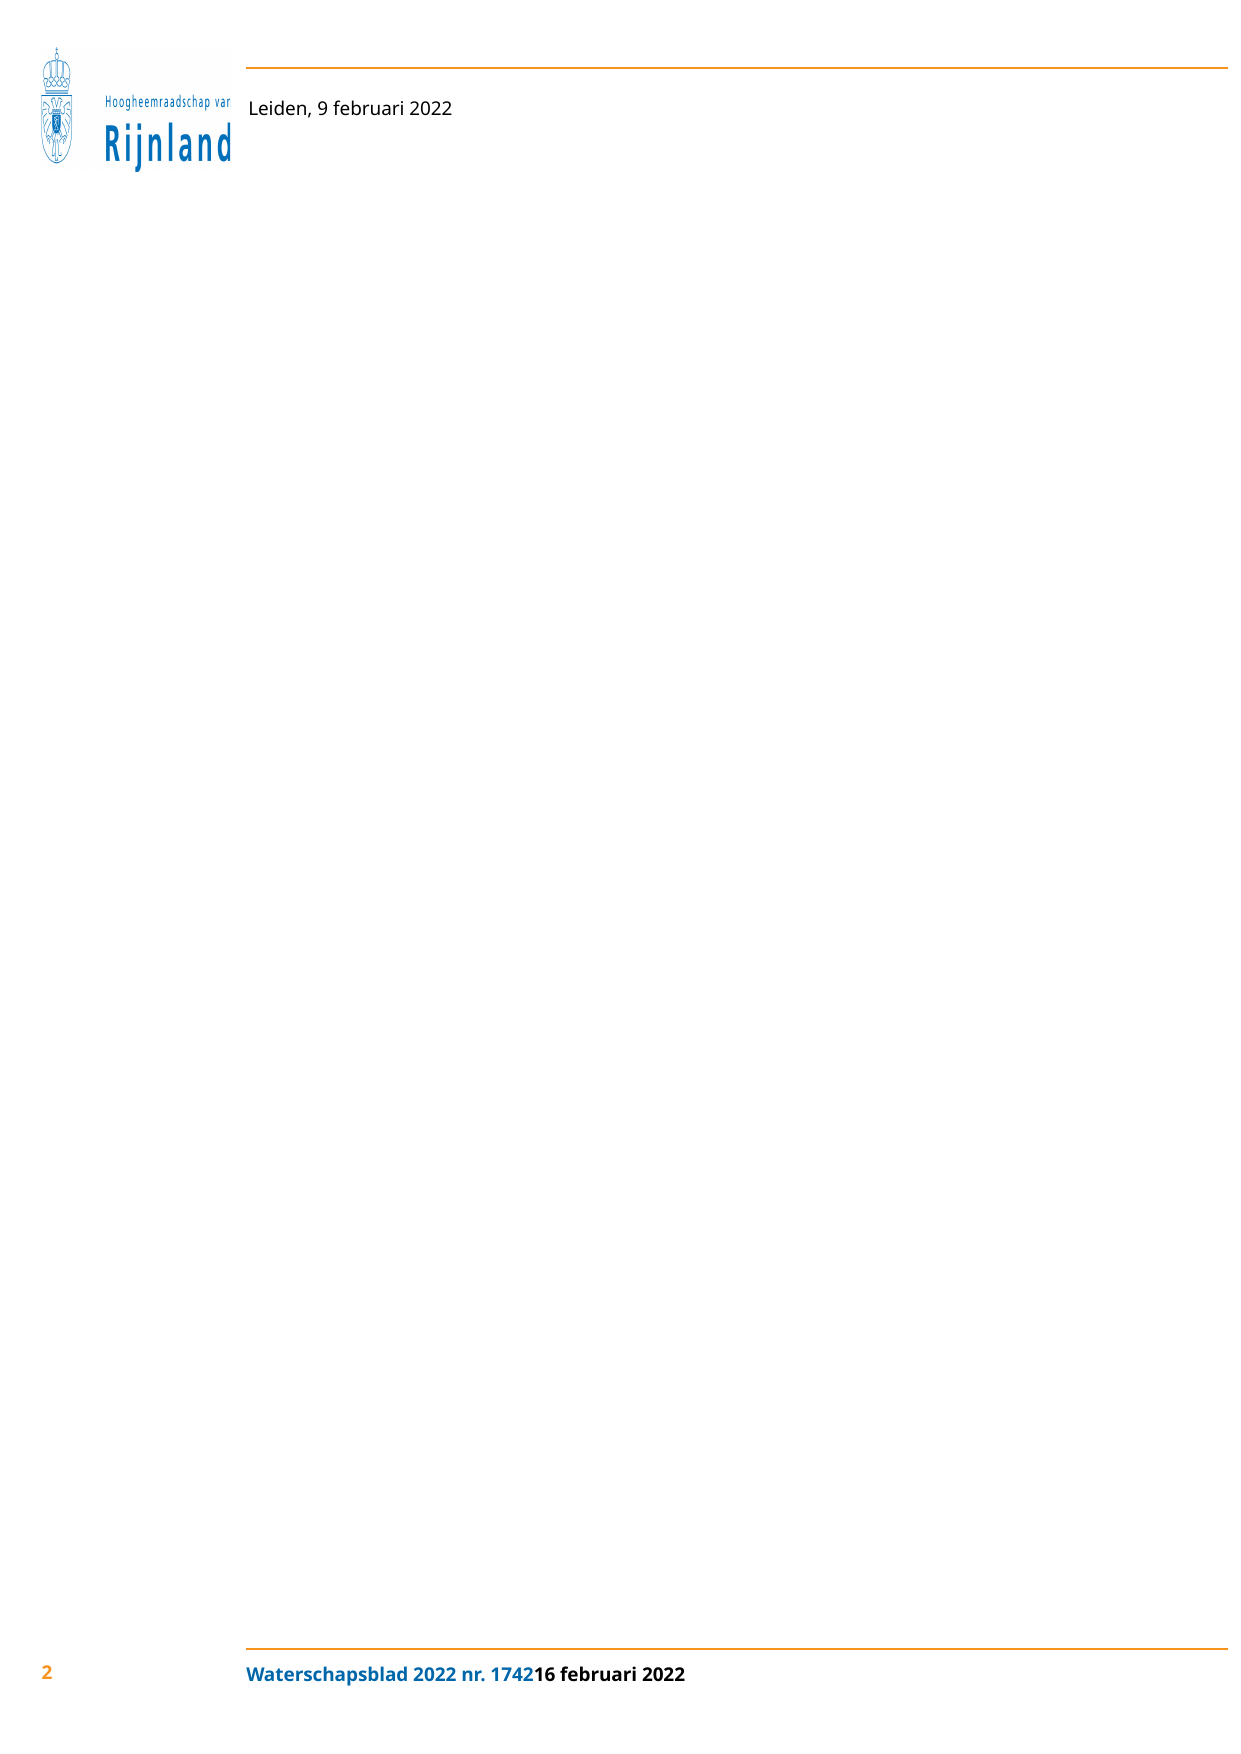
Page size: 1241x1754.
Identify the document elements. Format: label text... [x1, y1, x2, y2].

text Leiden, 9 februari 2022 [248, 95, 1152, 121]
picture [41, 47, 231, 172]
